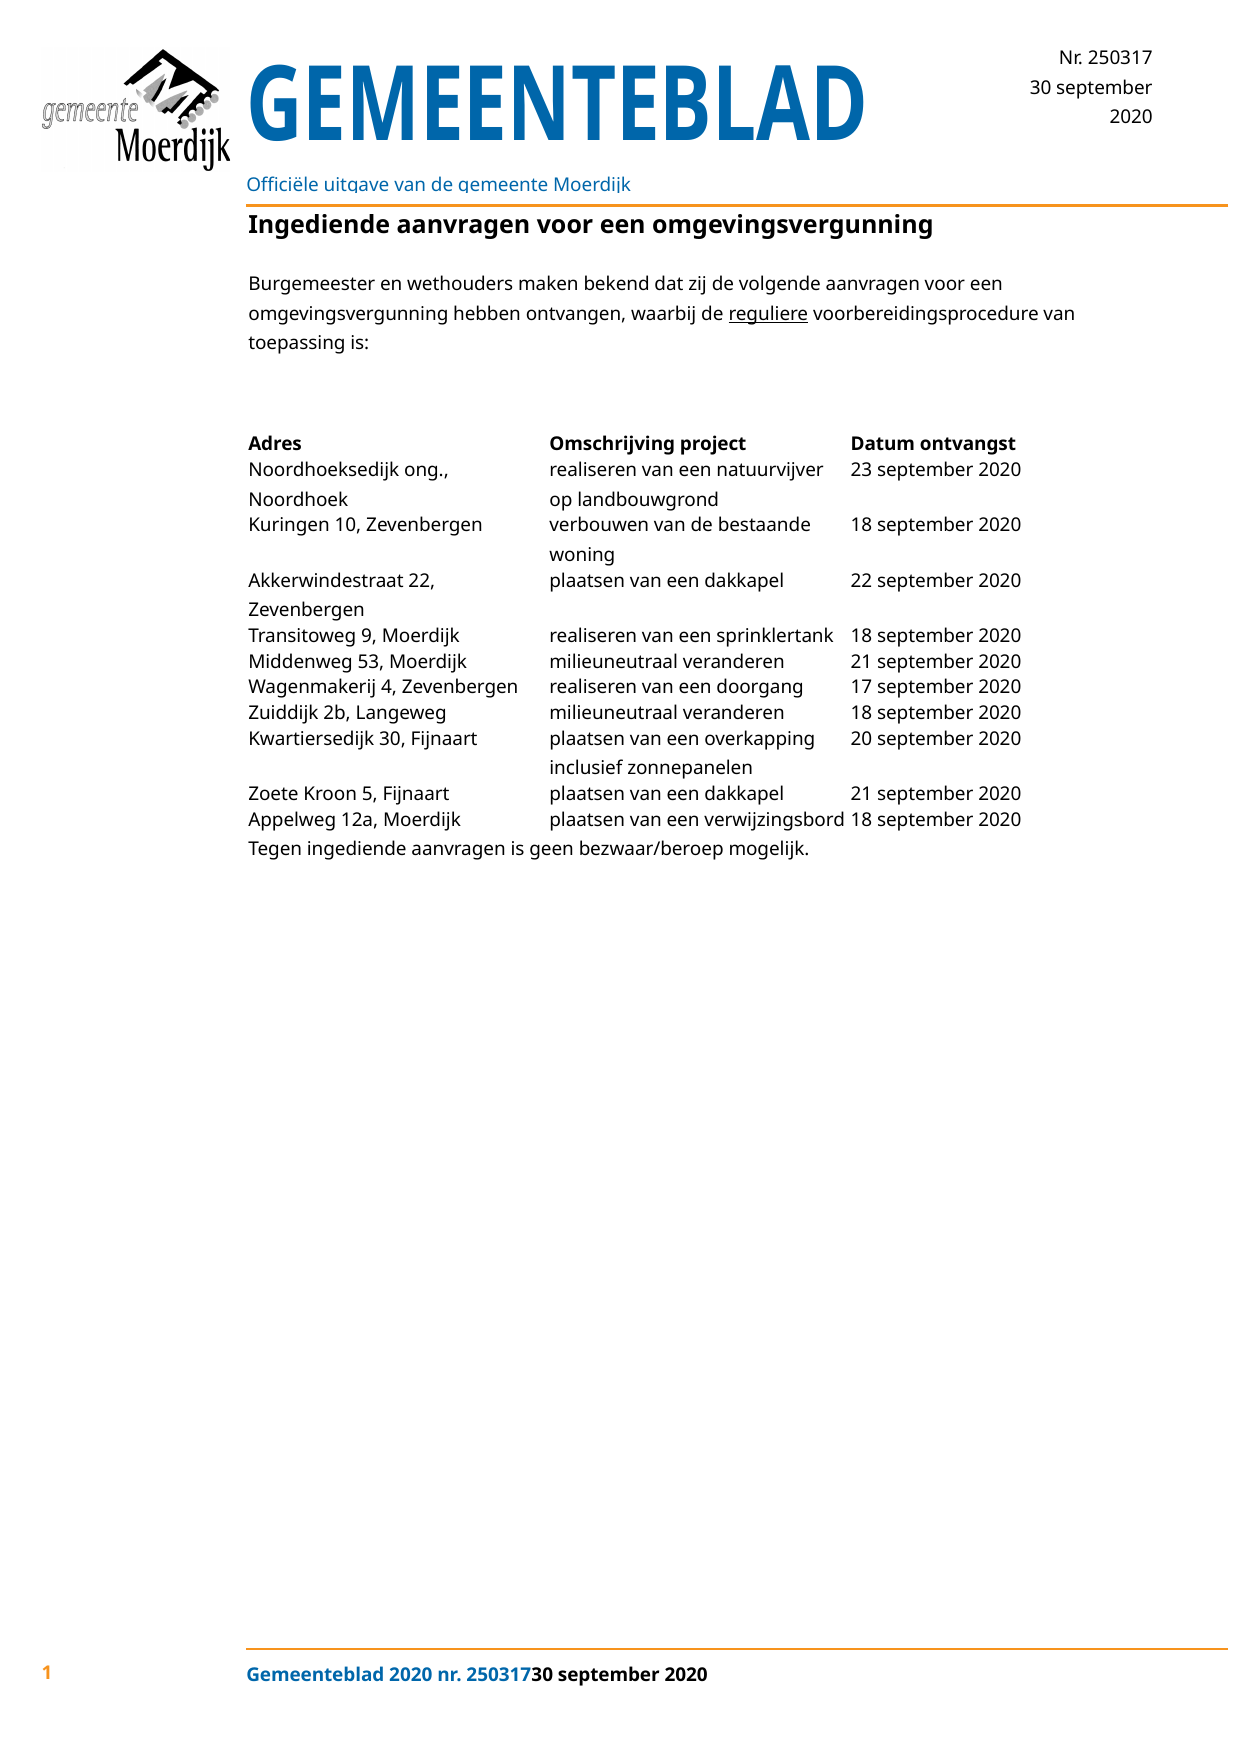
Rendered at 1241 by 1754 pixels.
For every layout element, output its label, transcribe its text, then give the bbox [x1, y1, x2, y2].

table_cell Kuringen 10, Zevenbergen [248, 511, 549, 567]
table_cell 18 september 2020 [850, 622, 1152, 648]
table_cell Kwartiersedijk 30, Fijnaart [248, 725, 549, 780]
table_header Omschrijving project [549, 430, 850, 456]
table_cell 23 september 2020 [850, 456, 1152, 511]
table_cell 18 september 2020 [850, 699, 1152, 725]
text Ingediende aanvragen voor een omgevingsvergunning [248, 207, 1152, 241]
table_cell Appelweg 12a, Moerdijk [248, 806, 549, 832]
table_cell Akkerwindestraat 22, Zevenbergen [248, 567, 549, 622]
text Burgemeester en wethouders maken bekend dat zij de volgende aanvragen voor een omgevingsvergunning hebben ontvangen, waarbij de reguliere voorbereidingsprocedure van toepassing is: [248, 270, 1152, 355]
table_cell milieuneutraal veranderen [549, 699, 850, 725]
table_cell realiseren van een sprinklertank [549, 622, 850, 648]
table_cell Zuiddijk 2b, Langeweg [248, 699, 549, 725]
picture [41, 47, 231, 172]
table_cell 21 september 2020 [850, 780, 1152, 806]
table_cell plaatsen van een dakkapel [549, 780, 850, 806]
table_cell plaatsen van een dakkapel [549, 567, 850, 622]
table_cell milieuneutraal veranderen [549, 648, 850, 673]
table_header Adres [248, 430, 549, 456]
table_cell 18 september 2020 [850, 806, 1152, 832]
text Tegen ingediende aanvragen is geen bezwaar/beroep mogelijk. [248, 835, 1152, 861]
table_header Datum ontvangst [850, 430, 1152, 456]
table_cell Zoete Kroon 5, Fijnaart [248, 780, 549, 806]
table_cell realiseren van een natuurvijver op landbouwgrond [549, 456, 850, 511]
table_cell Middenweg 53, Moerdijk [248, 648, 549, 673]
table_cell 22 september 2020 [850, 567, 1152, 622]
table_cell verbouwen van de bestaande woning [549, 511, 850, 567]
table_cell plaatsen van een verwijzingsbord [549, 806, 850, 832]
table_cell Noordhoeksedijk ong., Noordhoek [248, 456, 549, 511]
table_cell 21 september 2020 [850, 648, 1152, 673]
table_cell plaatsen van een overkapping inclusief zonnepanelen [549, 725, 850, 780]
table_cell 17 september 2020 [850, 674, 1152, 699]
table_cell 18 september 2020 [850, 511, 1152, 567]
table_cell 20 september 2020 [850, 725, 1152, 780]
table_cell realiseren van een doorgang [549, 674, 850, 699]
table_cell Transitoweg 9, Moerdijk [248, 622, 549, 648]
table_cell Wagenmakerij 4, Zevenbergen [248, 674, 549, 699]
